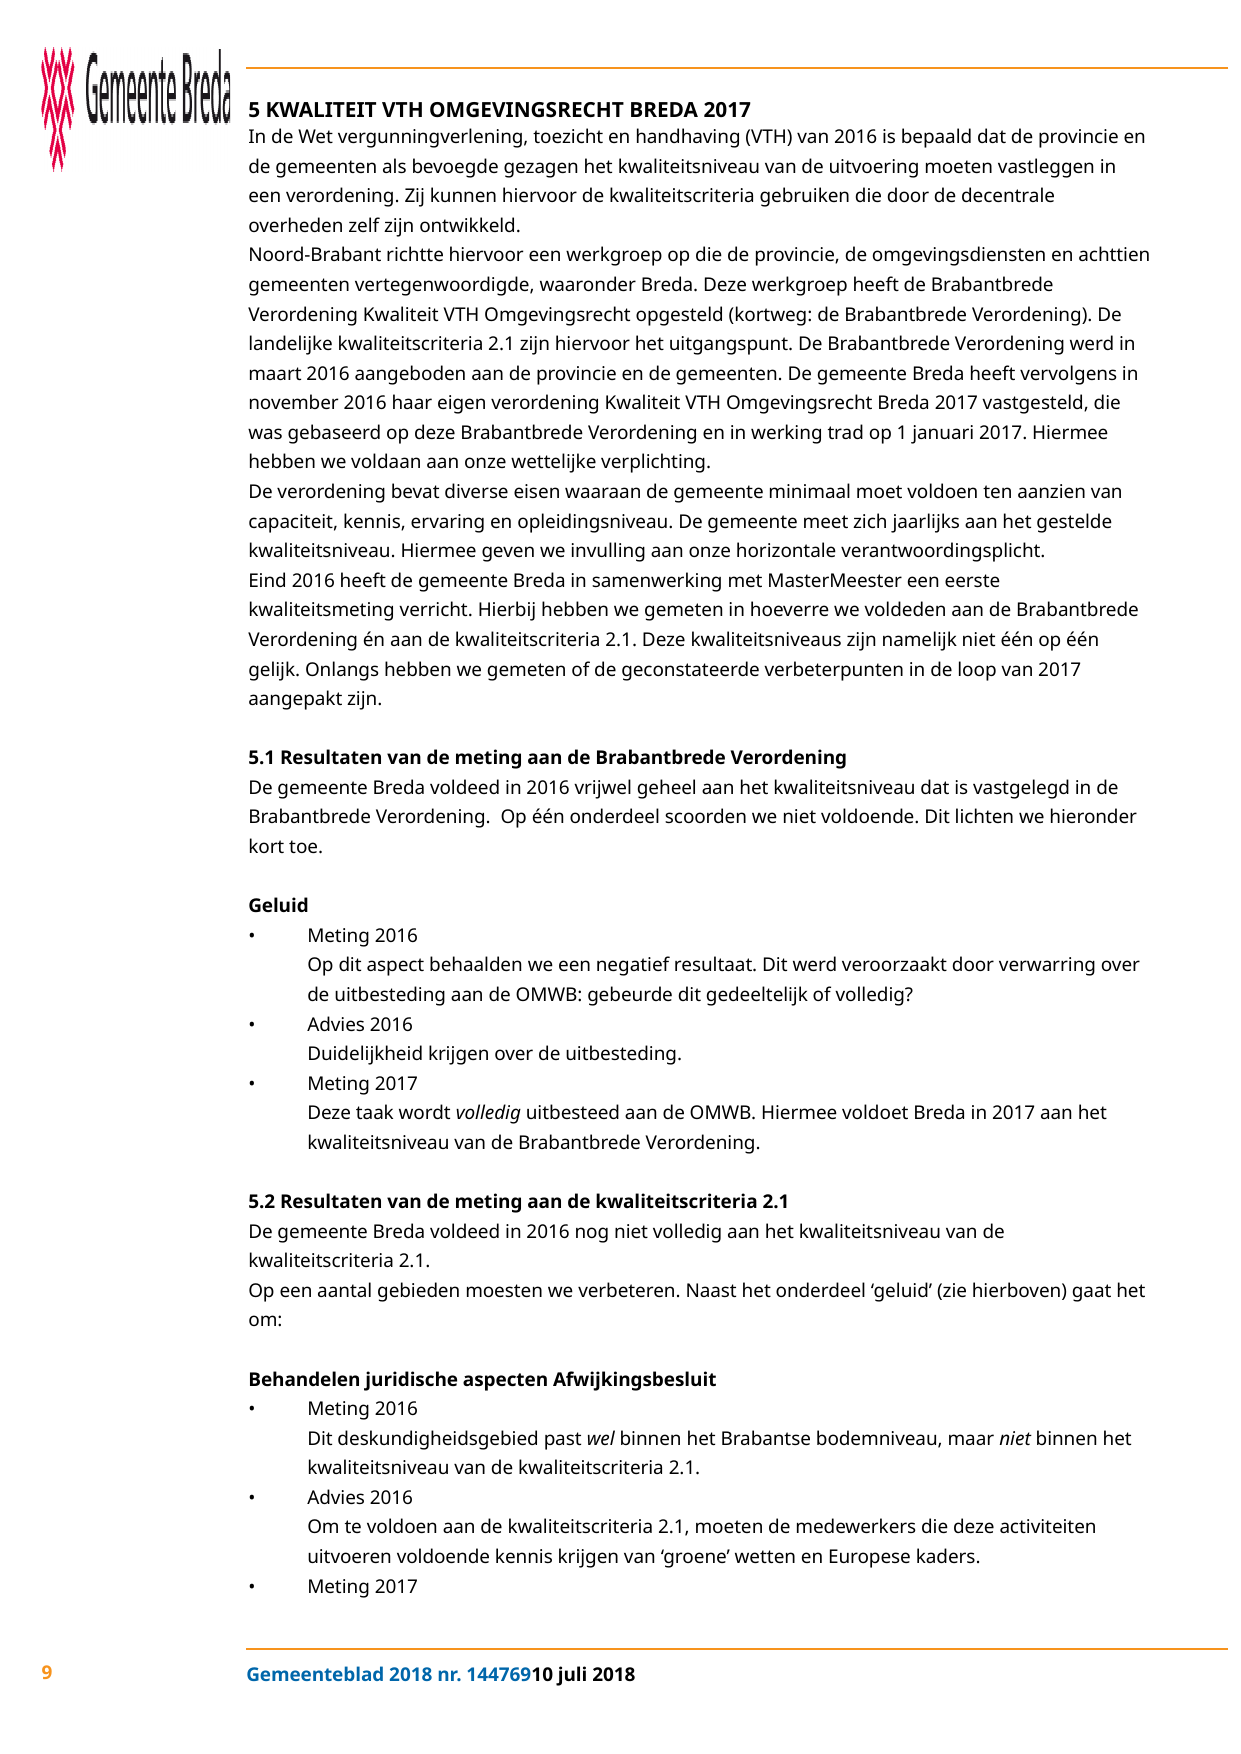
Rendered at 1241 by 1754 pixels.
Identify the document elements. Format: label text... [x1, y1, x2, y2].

list Dit deskundigheidsgebied past wel binnen het Brabantse bodemniveau, maar niet binnen het kwaliteitsniveau van de kwaliteitscriteria 2.1. [248, 1425, 1152, 1480]
list Meting 2017 [248, 1070, 1152, 1096]
text Eind 2016 heeft de gemeente Breda in samenwerking met MasterMeester een eerste kwaliteitsmeting verricht. Hierbij hebben we gemeten in hoeverre we voldeden aan de Brabantbrede Verordening én aan de kwaliteitscriteria 2.1. Deze kwaliteitsniveaus zijn namelijk niet één op één gelijk. Onlangs hebben we gemeten of de geconstateerde verbeterpunten in de loop van 2017 aangepakt zijn. [248, 567, 1152, 711]
list Deze taak wordt volledig uitbesteed aan de OMWB. Hiermee voldoet Breda in 2017 aan het kwaliteitsniveau van de Brabantbrede Verordening. [248, 1099, 1152, 1155]
list Advies 2016 [248, 1484, 1152, 1510]
text 5.2 Resultaten van de meting aan de kwaliteitscriteria 2.1 [248, 1188, 1152, 1214]
text Geluid [248, 892, 1152, 918]
text 5.1 Resultaten van de meting aan de Brabantbrede Verordening [248, 744, 1152, 770]
list Meting 2017 [248, 1573, 1152, 1598]
text De verordening bevat diverse eisen waaraan de gemeente minimaal moet voldoen ten aanzien van capaciteit, kennis, ervaring en opleidingsniveau. De gemeente meet zich jaarlijks aan het gestelde kwaliteitsniveau. Hiermee geven we invulling aan onze horizontale verantwoordingsplicht. [248, 478, 1152, 563]
list Meting 2016 [248, 922, 1152, 948]
text Noord-Brabant richtte hiervoor een werkgroep op die de provincie, de omgevingsdiensten en achttien gemeenten vertegenwoordigde, waaronder Breda. Deze werkgroep heeft de Brabantbrede Verordening Kwaliteit VTH Omgevingsrecht opgesteld (kortweg: de Brabantbrede Verordening). De landelijke kwaliteitscriteria 2.1 zijn hiervoor het uitgangspunt. De Brabantbrede Verordening werd in maart 2016 aangeboden aan de provincie en de gemeenten. De gemeente Breda heeft vervolgens in november 2016 haar eigen verordening Kwaliteit VTH Omgevingsrecht Breda 2017 vastgesteld, die was gebaseerd op deze Brabantbrede Verordening en in werking trad op 1 januari 2017. Hiermee hebben we voldaan aan onze wettelijke verplichting. [248, 242, 1152, 474]
text Op een aantal gebieden moesten we verbeteren. Naast het onderdeel ‘geluid’ (zie hierboven) gaat het om: [248, 1277, 1152, 1332]
text 5 KWALITEIT VTH OMGEVINGSRECHT BREDA 2017 [248, 95, 1152, 123]
text Behandelen juridische aspecten Afwijkingsbesluit [248, 1366, 1152, 1391]
picture [41, 47, 231, 172]
list Meting 2016 [248, 1395, 1152, 1421]
text De gemeente Breda voldeed in 2016 nog niet volledig aan het kwaliteitsniveau van de kwaliteitscriteria 2.1. [248, 1218, 1152, 1273]
text In de Wet vergunningverlening, toezicht en handhaving (VTH) van 2016 is bepaald dat de provincie en de gemeenten als bevoegde gezagen het kwaliteitsniveau van de uitvoering moeten vastleggen in een verordening. Zij kunnen hiervoor de kwaliteitscriteria gebruiken die door de decentrale overheden zelf zijn ontwikkeld. [248, 123, 1152, 238]
text De gemeente Breda voldeed in 2016 vrijwel geheel aan het kwaliteitsniveau dat is vastgelegd in de Brabantbrede Verordening. Op één onderdeel scoorden we niet voldoende. Dit lichten we hieronder kort toe. [248, 774, 1152, 859]
list Op dit aspect behaalden we een negatief resultaat. Dit werd veroorzaakt door verwarring over de uitbesteding aan de OMWB: gebeurde dit gedeeltelijk of volledig? [248, 952, 1152, 1007]
list Duidelijkheid krijgen over de uitbesteding. [248, 1040, 1152, 1066]
list Om te voldoen aan de kwaliteitscriteria 2.1, moeten de medewerkers die deze activiteiten uitvoeren voldoende kennis krijgen van ‘groene’ wetten en Europese kaders. [248, 1514, 1152, 1569]
list Advies 2016 [248, 1011, 1152, 1036]
